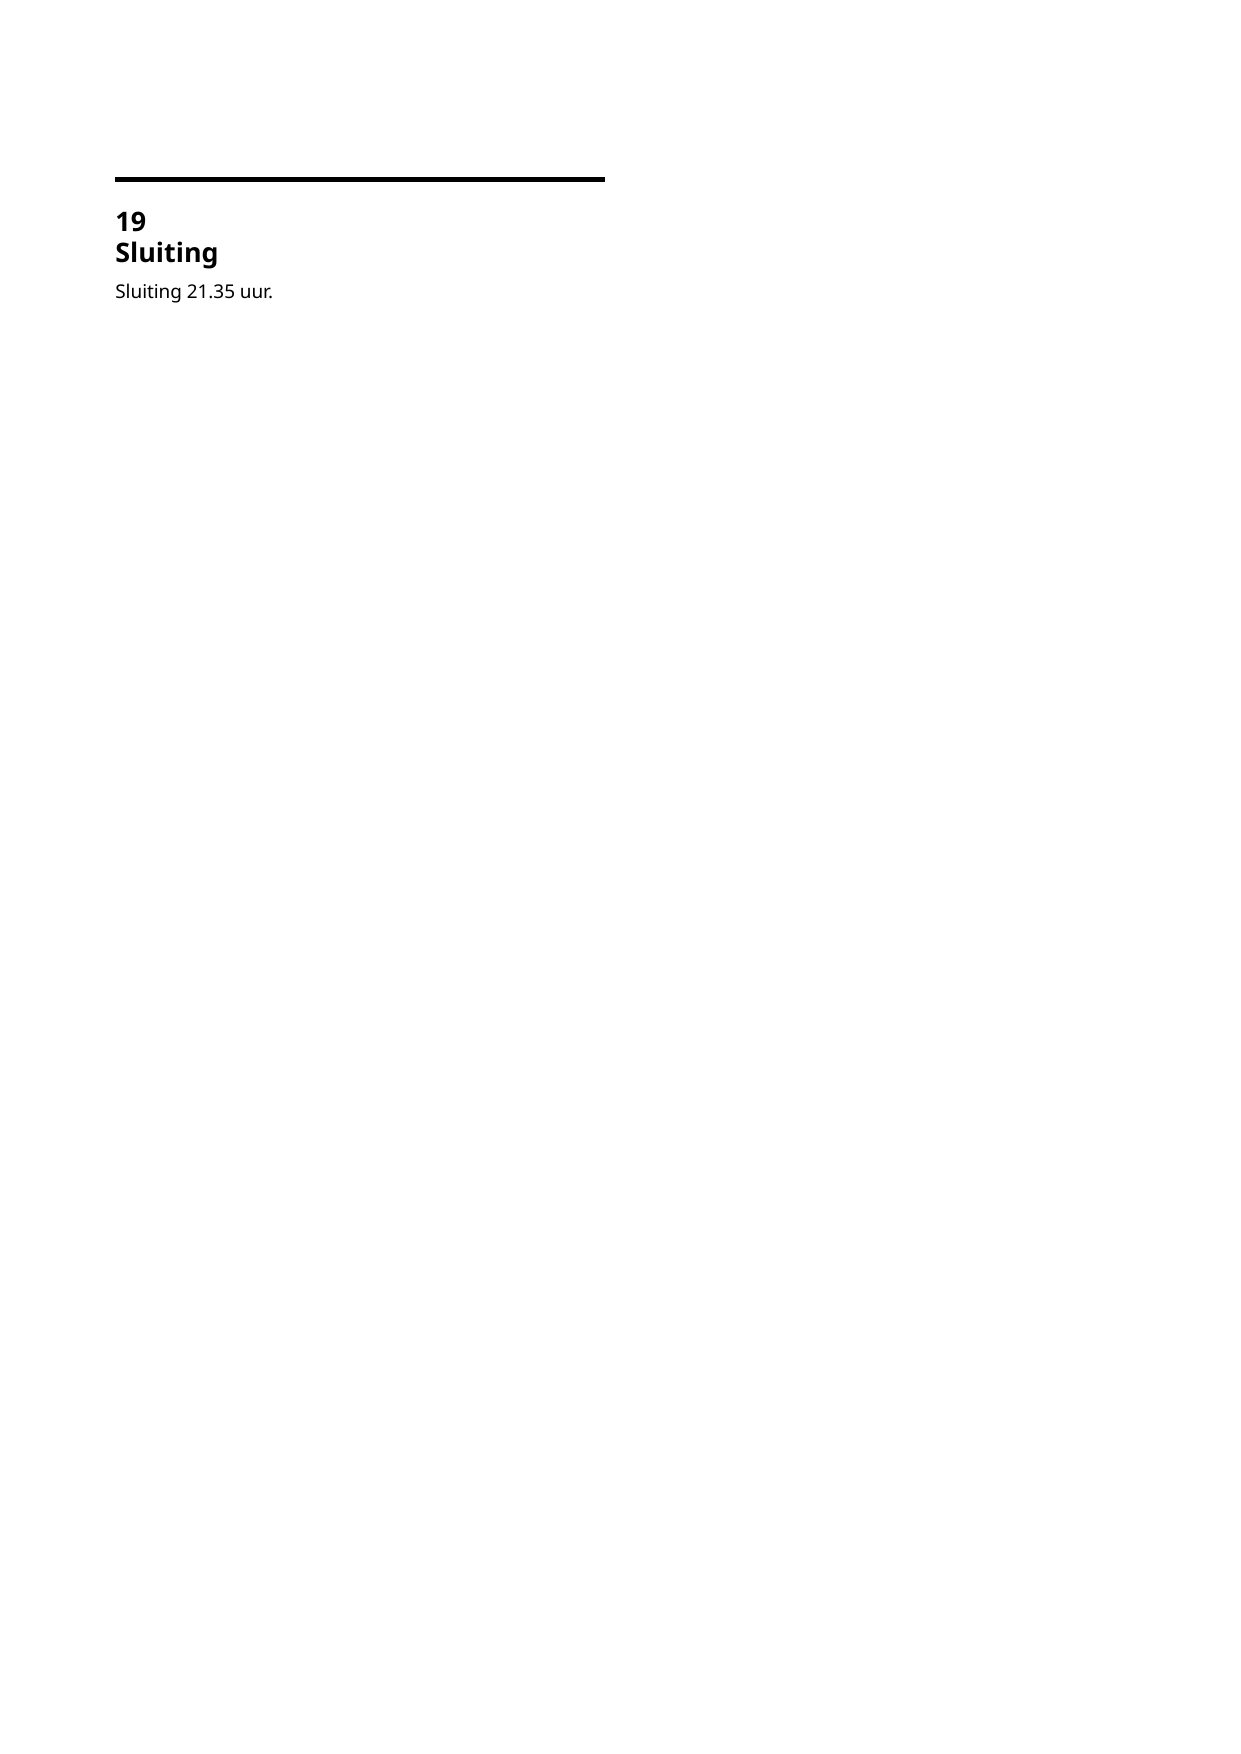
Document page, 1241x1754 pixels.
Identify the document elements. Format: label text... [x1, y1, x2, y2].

text Sluiting [115, 239, 605, 283]
text Sluiting 21.35 uur. [115, 283, 605, 302]
text 19 [115, 203, 605, 239]
